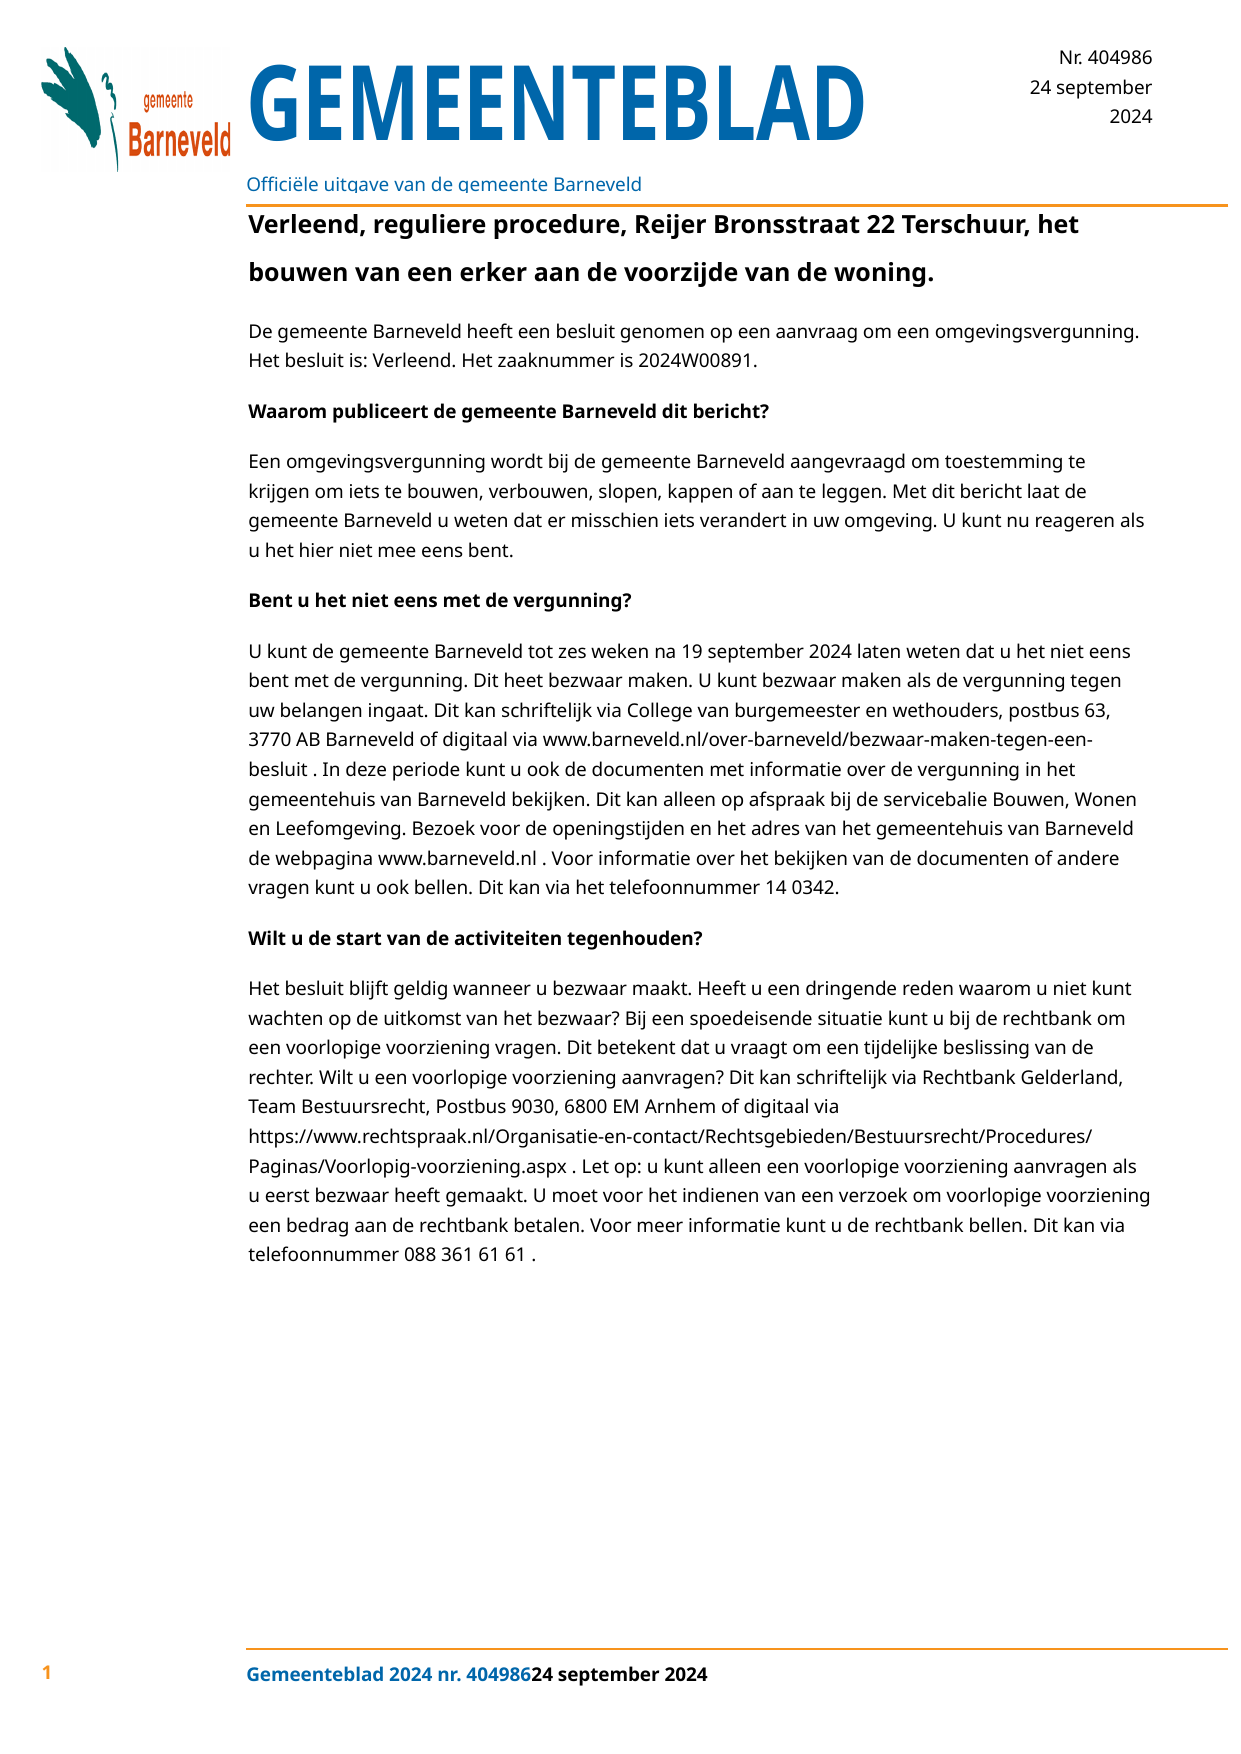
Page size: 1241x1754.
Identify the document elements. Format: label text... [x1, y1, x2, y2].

text U kunt de gemeente Barneveld tot zes weken na 19 september 2024 laten weten dat u het niet eens bent met de vergunning. Dit heet bezwaar maken. U kunt bezwaar maken als de vergunning tegen uw belangen ingaat. Dit kan schriftelijk via College van burgemeester en wethouders, postbus 63, 3770 AB Barneveld of digitaal via www.barneveld.nl/over-barneveld/bezwaar-maken-tegen-een-besluit . In deze periode kunt u ook de documenten met informatie over de vergunning in het gemeentehuis van Barneveld bekijken. Dit kan alleen op afspraak bij de servicebalie Bouwen, Wonen en Leefomgeving. Bezoek voor de openingstijden en het adres van het gemeentehuis van Barneveld de webpagina www.barneveld.nl . Voor informatie over het bekijken van de documenten of andere vragen kunt u ook bellen. Dit kan via het telefoonnummer 14 0342. [248, 638, 1152, 900]
picture [41, 47, 231, 172]
text Het besluit blijft geldig wanneer u bezwaar maakt. Heeft u een dringende reden waarom u niet kunt wachten op de uitkomst van het bezwaar? Bij een spoedeisende situatie kunt u bij de rechtbank om een voorlopige voorziening vragen. Dit betekent dat u vraagt om een tijdelijke beslissing van de rechter. Wilt u een voorlopige voorziening aanvragen? Dit kan schriftelijk via Rechtbank Gelderland, Team Bestuursrecht, Postbus 9030, 6800 EM Arnhem of digitaal via https://www.rechtspraak.nl/Organisatie-en-contact/Rechtsgebieden/Bestuursrecht/Procedures/Paginas/Voorlopig-voorziening.aspx . Let op: u kunt alleen een voorlopige voorziening aanvragen als u eerst bezwaar heeft gemaakt. U moet voor het indienen van een verzoek om voorlopige voorziening een bedrag aan de rechtbank betalen. Voor meer informatie kunt u de rechtbank bellen. Dit kan via telefoonnummer 088 361 61 61 . [248, 975, 1152, 1267]
text Waarom publiceert de gemeente Barneveld dit bericht? [248, 398, 1152, 424]
text Een omgevingsvergunning wordt bij de gemeente Barneveld aangevraagd om toestemming te krijgen om iets te bouwen, verbouwen, slopen, kappen of aan te leggen. Met dit bericht laat de gemeente Barneveld u weten dat er misschien iets verandert in uw omgeving. U kunt nu reageren als u het hier niet mee eens bent. [248, 448, 1152, 563]
text De gemeente Barneveld heeft een besluit genomen op een aanvraag om een omgevingsvergunning. Het besluit is: Verleend. Het zaaknummer is 2024W00891. [248, 318, 1152, 373]
text Wilt u de start van de activiteiten tegenhouden? [248, 925, 1152, 951]
text Verleend, reguliere procedure, Reijer Bronsstraat 22 Terschuur, het bouwen van een erker aan de voorzijde van de woning. [248, 207, 1152, 288]
text Bent u het niet eens met de vergunning? [248, 587, 1152, 613]
